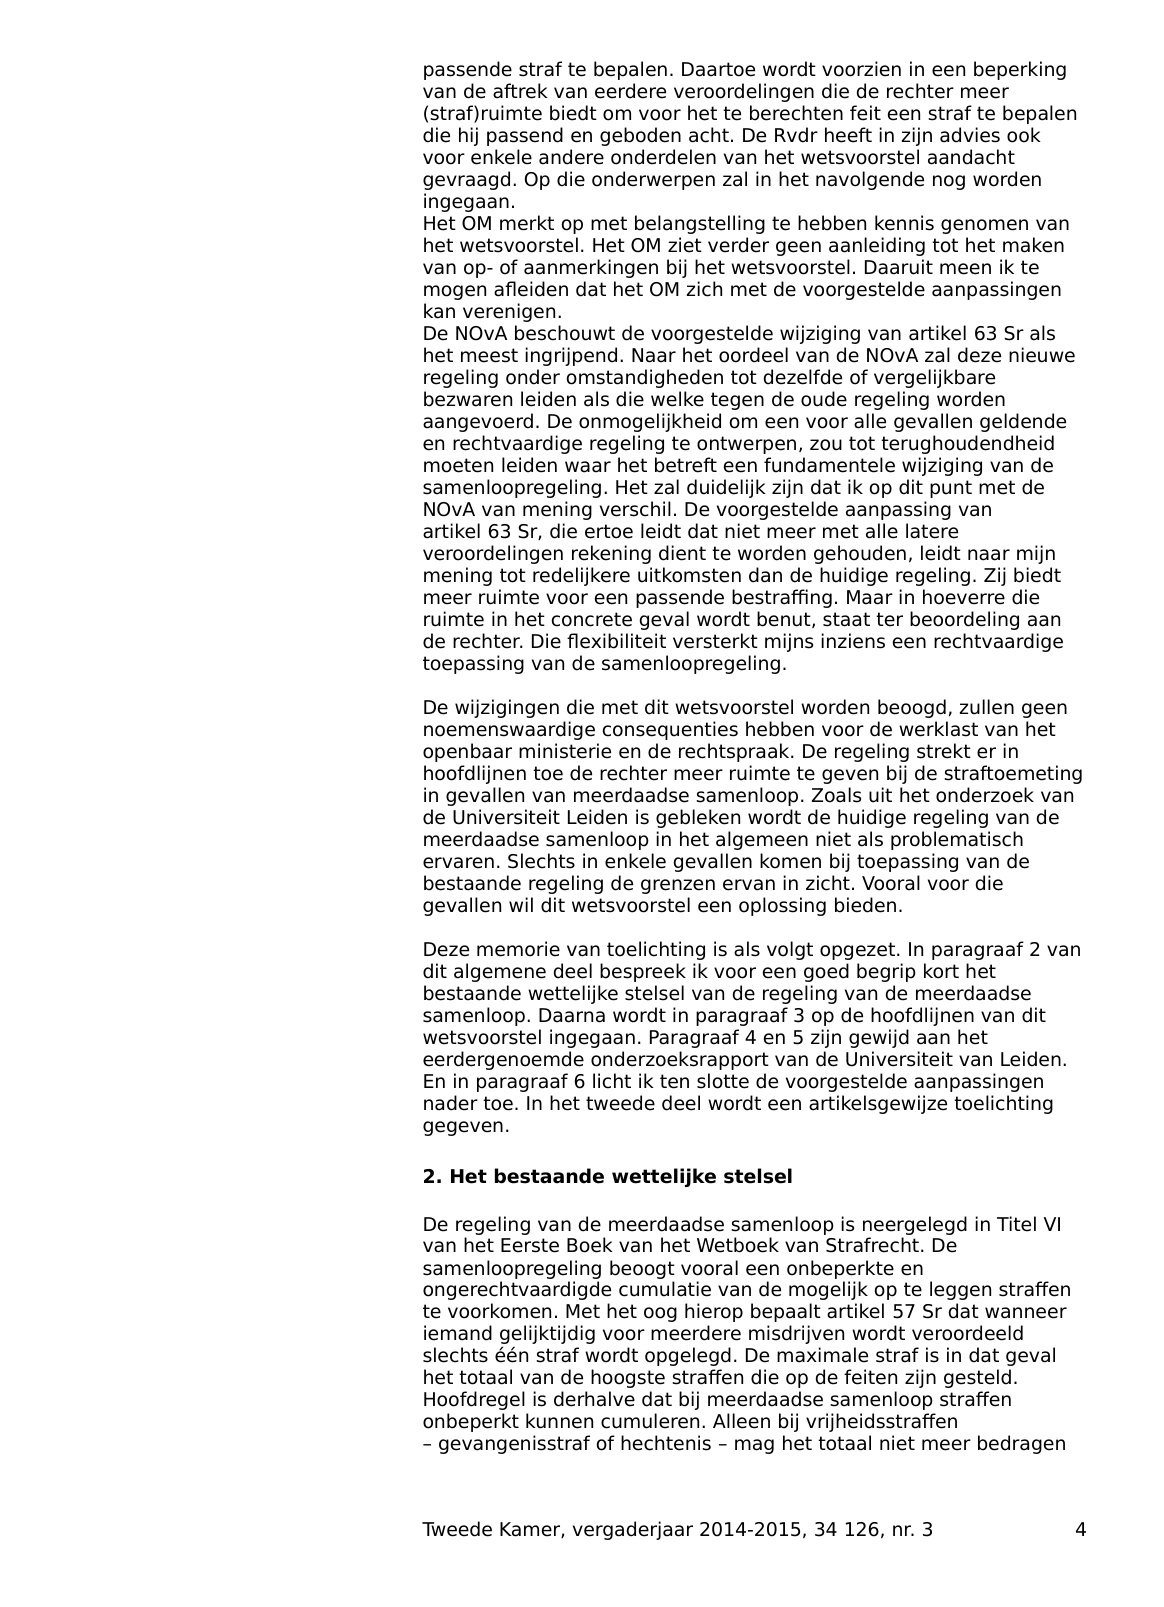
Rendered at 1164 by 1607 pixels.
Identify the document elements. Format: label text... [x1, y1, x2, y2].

text Het OM merkt op met belangstelling te hebben kennis genomen van het wetsvoorstel. Het OM ziet verder geen aanleiding tot het maken van op- of aanmerkingen bij het wetsvoorstel. Daaruit meen ik te mogen afleiden dat het OM zich met de voorgestelde aanpassingen kan verenigen. [422, 213, 1087, 323]
text De wijzigingen die met dit wetsvoorstel worden beoogd, zullen geen noemenswaardige consequenties hebben voor de werklast van het openbaar ministerie en de rechtspraak. De regeling strekt er in hoofdlijnen toe de rechter meer ruimte te geven bij de straftoemeting in gevallen van meerdaadse samenloop. Zoals uit het onderzoek van de Universiteit Leiden is gebleken wordt de huidige regeling van de meerdaadse samenloop in het algemeen niet als problematisch ervaren. Slechts in enkele gevallen komen bij toepassing van de bestaande regeling de grenzen ervan in zicht. Vooral voor die gevallen wil dit wetsvoorstel een oplossing bieden. [422, 697, 1087, 916]
text passende straf te bepalen. Daartoe wordt voorzien in een beperking van de aftrek van eerdere veroordelingen die de rechter meer (straf)ruimte biedt om voor het te berechten feit een straf te bepalen die hij passend en geboden acht. De Rvdr heeft in zijn advies ook voor enkele andere onderdelen van het wetsvoorstel aandacht gevraagd. Op die onderwerpen zal in het navolgende nog worden ingegaan. [422, 59, 1087, 213]
text Deze memorie van toelichting is als volgt opgezet. In paragraaf 2 van dit algemene deel bespreek ik voor een goed begrip kort het bestaande wettelijke stelsel van de regeling van de meerdaadse samenloop. Daarna wordt in paragraaf 3 op de hoofdlijnen van dit wetsvoorstel ingegaan. Paragraaf 4 en 5 zijn gewijd aan het eerdergenoemde onderzoeksrapport van de Universiteit van Leiden. En in paragraaf 6 licht ik ten slotte de voorgestelde aanpassingen nader toe. In het tweede deel wordt een artikelsgewijze toelichting gegeven. [422, 939, 1087, 1136]
subtitle 2. Het bestaande wettelijke stelsel [422, 1166, 1087, 1188]
text De regeling van de meerdaadse samenloop is neergelegd in Titel VI van het Eerste Boek van het Wetboek van Strafrecht. De samenloopregeling beoogt vooral een onbeperkte en ongerechtvaardigde cumulatie van de mogelijk op te leggen straffen te voorkomen. Met het oog hierop bepaalt artikel 57 Sr dat wanneer iemand gelijktijdig voor meerdere misdrijven wordt veroordeeld slechts één straf wordt opgelegd. De maximale straf is in dat geval het totaal van de hoogste straffen die op de feiten zijn gesteld. Hoofdregel is derhalve dat bij meerdaadse samenloop straffen onbeperkt kunnen cumuleren. Alleen bij vrijheidsstraffen – gevangenisstraf of hechtenis – mag het totaal niet meer bedragen [422, 1213, 1087, 1455]
text De NOvA beschouwt de voorgestelde wijziging van artikel 63 Sr als het meest ingrijpend. Naar het oordeel van de NOvA zal deze nieuwe regeling onder omstandigheden tot dezelfde of vergelijkbare bezwaren leiden als die welke tegen de oude regeling worden aangevoerd. De onmogelijkheid om een voor alle gevallen geldende en rechtvaardige regeling te ontwerpen, zou tot terughoudendheid moeten leiden waar het betreft een fundamentele wijziging van de samenloopregeling. Het zal duidelijk zijn dat ik op dit punt met de NOvA van mening verschil. De voorgestelde aanpassing van artikel 63 Sr, die ertoe leidt dat niet meer met alle latere veroordelingen rekening dient te worden gehouden, leidt naar mijn mening tot redelijkere uitkomsten dan de huidige regeling. Zij biedt meer ruimte voor een passende bestraffing. Maar in hoeverre die ruimte in het concrete geval wordt benut, staat ter beoordeling aan de rechter. Die flexibiliteit versterkt mijns inziens een rechtvaardige toepassing van de samenloopregeling. [422, 323, 1087, 674]
